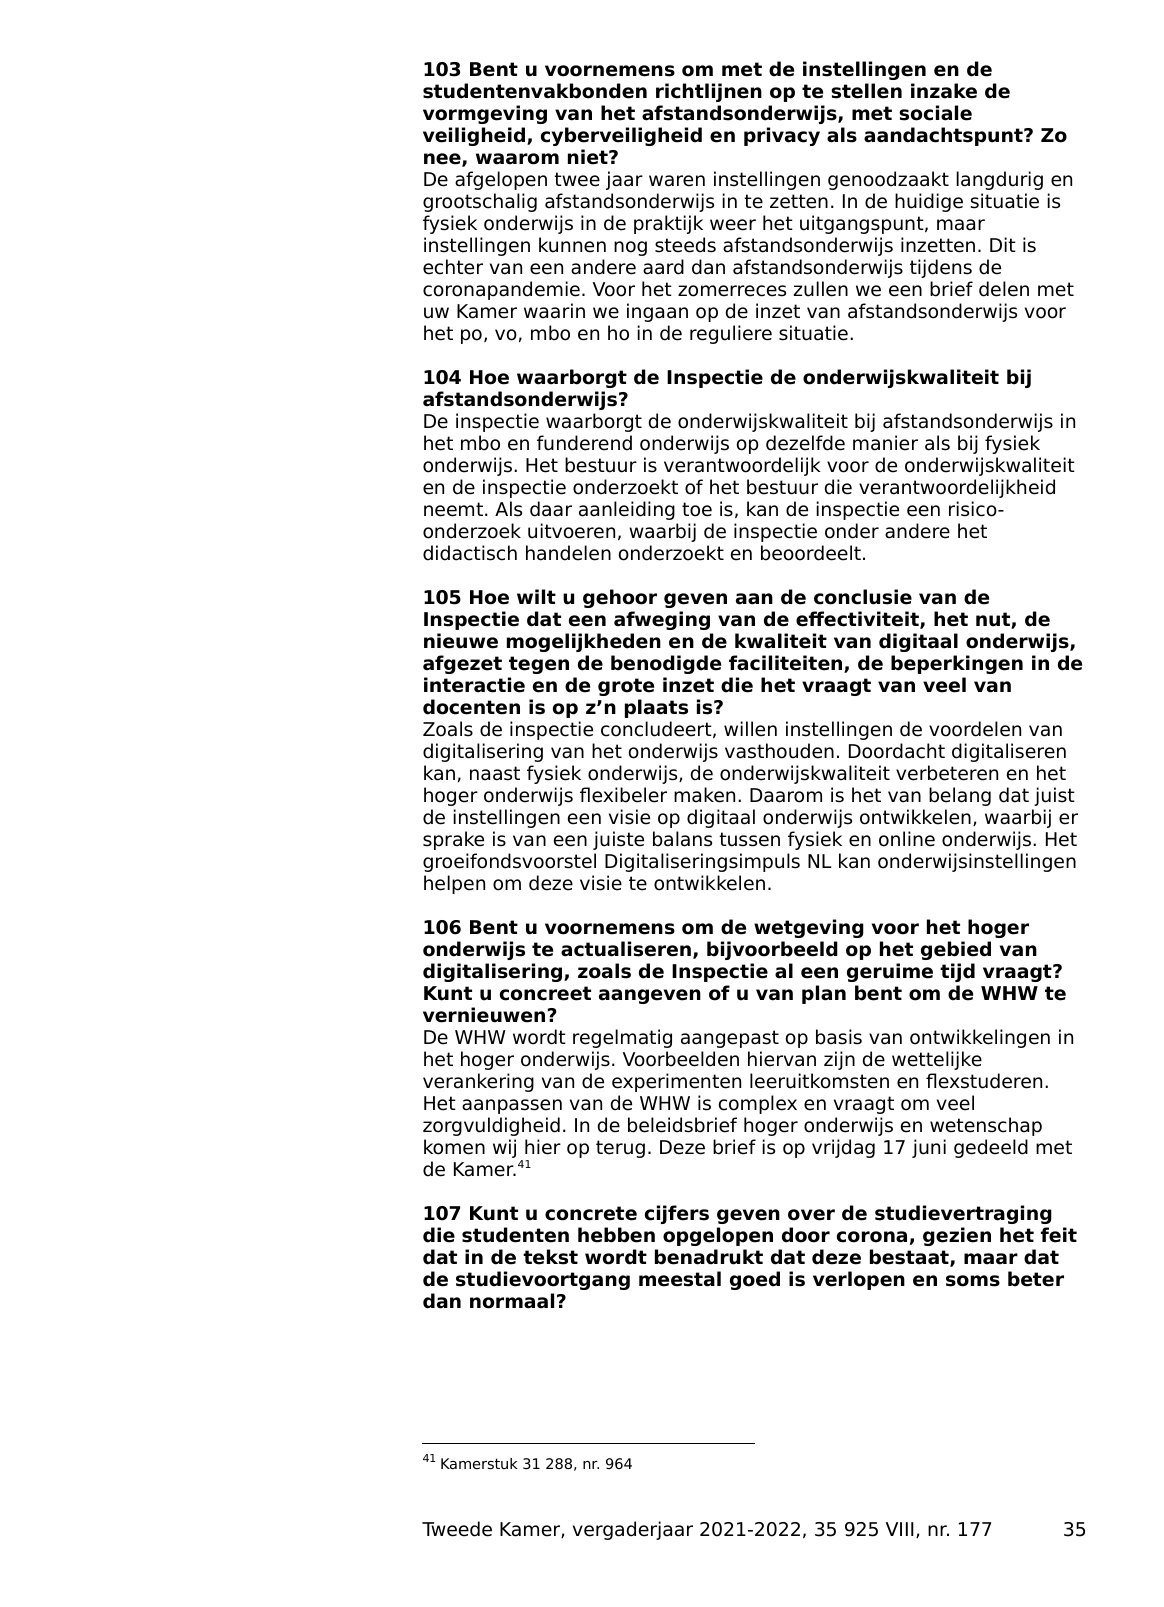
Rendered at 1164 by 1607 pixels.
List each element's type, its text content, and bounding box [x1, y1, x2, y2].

text 107 Kunt u concrete cijfers geven over de studievertraging die studenten hebben opgelopen door corona, gezien het feit dat in de tekst wordt benadrukt dat deze bestaat, maar dat de studievoortgang meestal goed is verlopen en soms beter dan normaal? [422, 1203, 1087, 1313]
text 104 Hoe waarborgt de Inspectie de onderwijskwaliteit bij afstandsonderwijs? [422, 367, 1087, 411]
text De afgelopen twee jaar waren instellingen genoodzaakt langdurig en grootschalig afstandsonderwijs in te zetten. In de huidige situatie is fysiek onderwijs in de praktijk weer het uitgangspunt, maar instellingen kunnen nog steeds afstandsonderwijs inzetten. Dit is echter van een andere aard dan afstandsonderwijs tijdens de coronapandemie. Voor het zomerreces zullen we een brief delen met uw Kamer waarin we ingaan op de inzet van afstandsonderwijs voor het po, vo, mbo en ho in de reguliere situatie. [422, 169, 1087, 345]
text Zoals de inspectie concludeert, willen instellingen de voordelen van digitalisering van het onderwijs vasthouden. Doordacht digitaliseren kan, naast fysiek onderwijs, de onderwijskwaliteit verbeteren en het hoger onderwijs flexibeler maken. Daarom is het van belang dat juist de instellingen een visie op digitaal onderwijs ontwikkelen, waarbij er sprake is van een juiste balans tussen fysiek en online onderwijs. Het groeifondsvoorstel Digitaliseringsimpuls NL kan onderwijsinstellingen helpen om deze visie te ontwikkelen. [422, 719, 1087, 895]
text 106 Bent u voornemens om de wetgeving voor het hoger onderwijs te actualiseren, bijvoorbeeld op het gebied van digitalisering, zoals de Inspectie al een geruime tijd vraagt? Kunt u concreet aangeven of u van plan bent om de WHW te vernieuwen? [422, 917, 1087, 1027]
text 103 Bent u voornemens om met de instellingen en de studentenvakbonden richtlijnen op te stellen inzake de vormgeving van het afstandsonderwijs, met sociale veiligheid, cyberveiligheid en privacy als aandachtspunt? Zo nee, waarom niet? [422, 59, 1087, 169]
text De inspectie waarborgt de onderwijskwaliteit bij afstandsonderwijs in het mbo en funderend onderwijs op dezelfde manier als bij fysiek onderwijs. Het bestuur is verantwoordelijk voor de onderwijskwaliteit en de inspectie onderzoekt of het bestuur die verantwoordelijkheid neemt. Als daar aanleiding toe is, kan de inspectie een risico-onderzoek uitvoeren, waarbij de inspectie onder andere het didactisch handelen onderzoekt en beoordeelt. [422, 411, 1087, 565]
text 105 Hoe wilt u gehoor geven aan de conclusie van de Inspectie dat een afweging van de effectiviteit, het nut, de nieuwe mogelijkheden en de kwaliteit van digitaal onderwijs, afgezet tegen de benodigde faciliteiten, de beperkingen in de interactie en de grote inzet die het vraagt van veel van docenten is op z’n plaats is? [422, 587, 1087, 719]
text Kamerstuk 31 288, nr. 964 [422, 1452, 1087, 1474]
text De WHW wordt regelmatig aangepast op basis van ontwikkelingen in het hoger onderwijs. Voorbeelden hiervan zijn de wettelijke verankering van de experimenten leeruitkomsten en flexstuderen. Het aanpassen van de WHW is complex en vraagt om veel zorgvuldigheid. In de beleidsbrief hoger onderwijs en wetenschap komen wij hier op terug. Deze brief is op vrijdag 17 juni gedeeld met de Kamer. [422, 1027, 1087, 1181]
